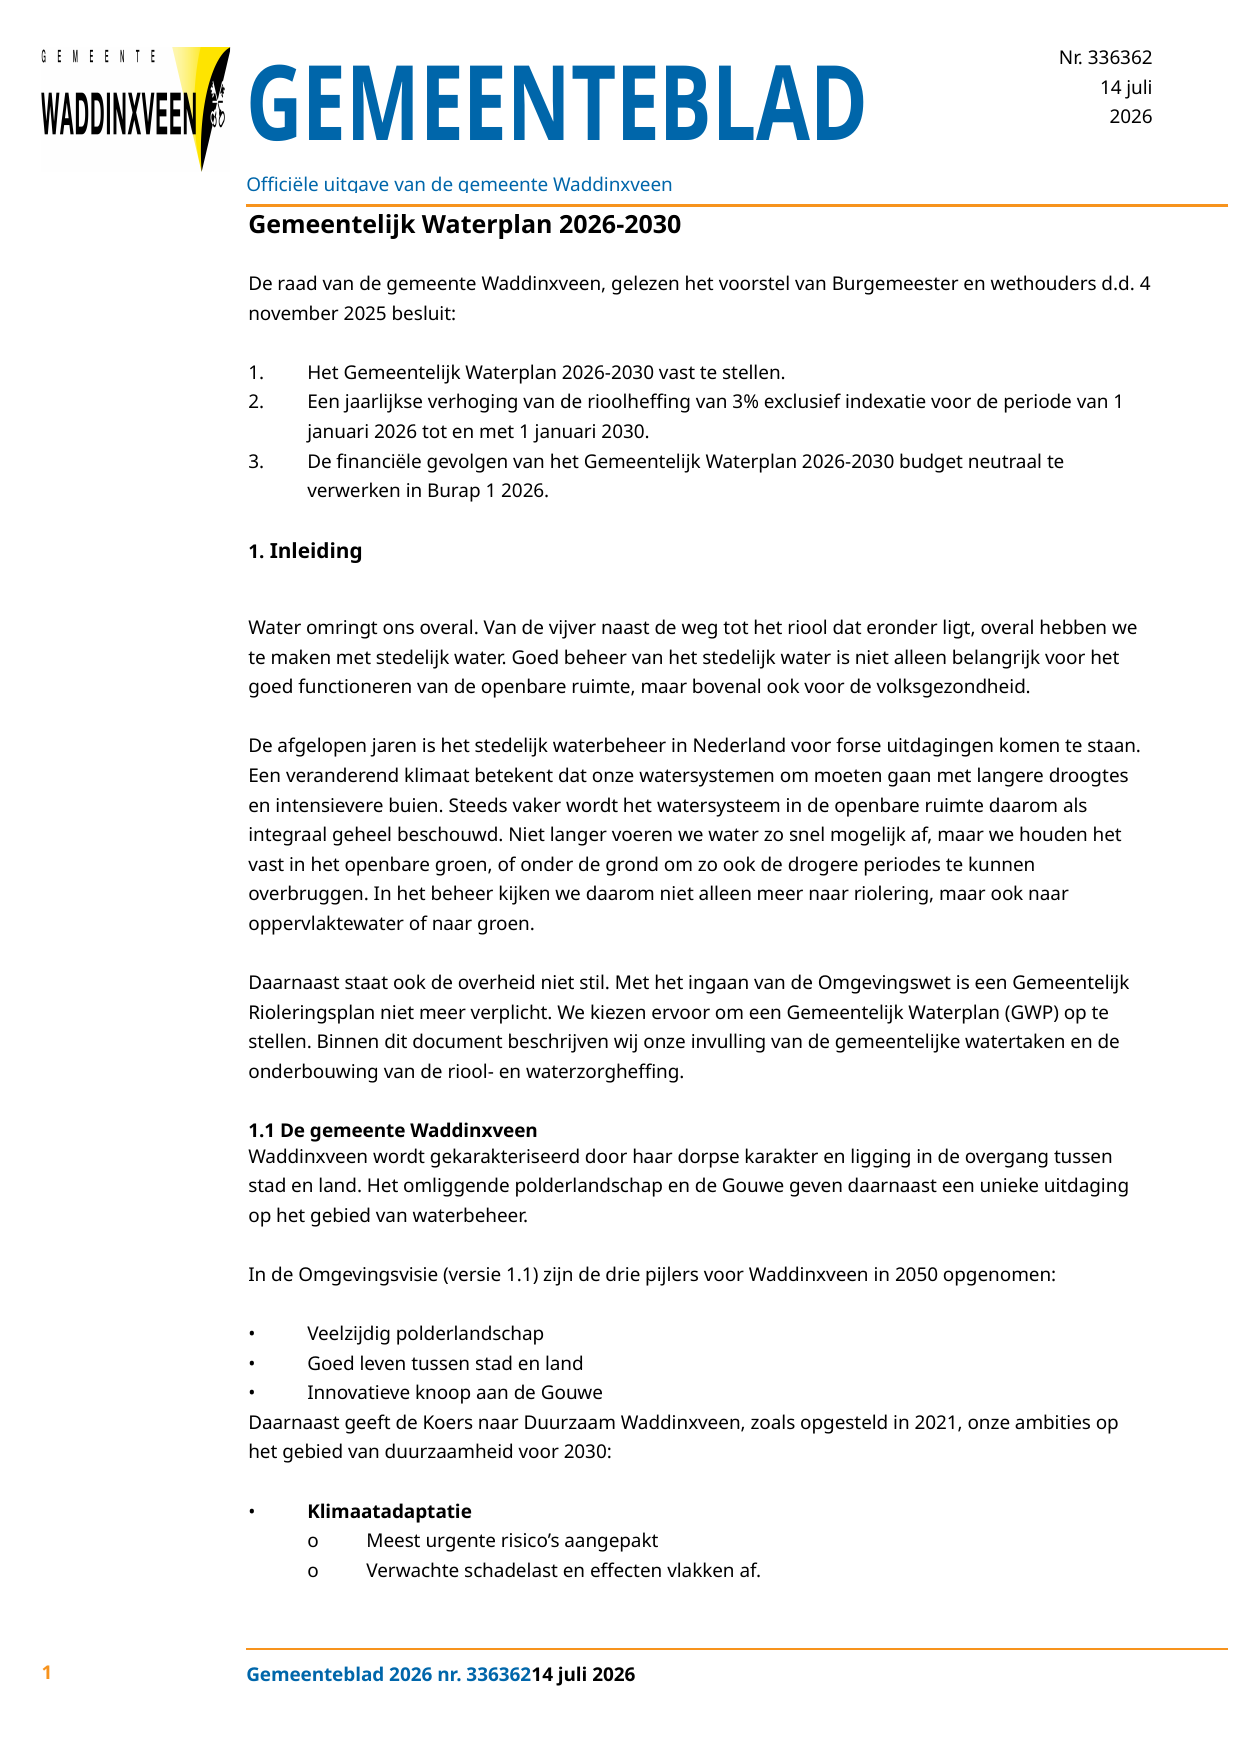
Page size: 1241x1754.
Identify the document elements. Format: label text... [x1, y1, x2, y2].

text Daarnaast geeft de Koers naar Duurzaam Waddinxveen, zoals opgesteld in 2021, onze ambities op het gebied van duurzaamheid voor 2030: [248, 1409, 1152, 1464]
list Meest urgente risico’s aangepakt [307, 1527, 1152, 1553]
text Water omringt ons overal. Van de vijver naast de weg tot het riool dat eronder ligt, overal hebben we te maken met stedelijk water. Goed beheer van het stedelijk water is niet alleen belangrijk voor het goed functioneren van de openbare ruimte, maar bovenal ook voor de volksgezondheid. [248, 614, 1152, 699]
list Innovatieve knoop aan de Gouwe [248, 1379, 1152, 1405]
list Het Gemeentelijk Waterplan 2026-2030 vast te stellen. [248, 359, 1152, 385]
text De raad van de gemeente Waddinxveen, gelezen het voorstel van Burgemeester en wethouders d.d. 4 november 2025 besluit: [248, 270, 1152, 326]
list Veelzijdig polderlandschap [248, 1320, 1152, 1346]
list Klimaatadaptatie [248, 1498, 1152, 1524]
picture [41, 47, 231, 172]
text In de Omgevingsvisie (versie 1.1) zijn de drie pijlers voor Waddinxveen in 2050 opgenomen: [248, 1261, 1152, 1287]
text Gemeentelijk Waterplan 2026-2030 [248, 207, 1152, 241]
list De financiële gevolgen van het Gemeentelijk Waterplan 2026-2030 budget neutraal te verwerken in Burap 1 2026. [248, 448, 1152, 503]
text 1. Inleiding [248, 537, 1152, 565]
list Verwachte schadelast en effecten vlakken af. [307, 1557, 1152, 1583]
text Daarnaast staat ook de overheid niet stil. Met het ingaan van de Omgevingswet is een Gemeentelijk Rioleringsplan niet meer verplicht. We kiezen ervoor om een Gemeentelijk Waterplan (GWP) op te stellen. Binnen dit document beschrijven wij onze invulling van de gemeentelijke watertaken en de onderbouwing van de riool- en waterzorgheffing. [248, 969, 1152, 1084]
list Goed leven tussen stad en land [248, 1350, 1152, 1376]
text 1.1 De gemeente Waddinxveen [248, 1117, 1152, 1143]
list Een jaarlijkse verhoging van de rioolheffing van 3% exclusief indexatie voor de periode van 1 januari 2026 tot en met 1 januari 2030. [248, 389, 1152, 444]
text De afgelopen jaren is het stedelijk waterbeheer in Nederland voor forse uitdagingen komen te staan. Een veranderend klimaat betekent dat onze watersystemen om moeten gaan met langere droogtes en intensievere buien. Steeds vaker wordt het watersysteem in de openbare ruimte daarom als integraal geheel beschouwd. Niet langer voeren we water zo snel mogelijk af, maar we houden het vast in het openbare groen, of onder de grond om zo ook de drogere periodes te kunnen overbruggen. In het beheer kijken we daarom niet alleen meer naar riolering, maar ook naar oppervlaktewater of naar groen. [248, 733, 1152, 936]
text Waddinxveen wordt gekarakteriseerd door haar dorpse karakter en ligging in de overgang tussen stad en land. Het omliggende polderlandschap en de Gouwe geven daarnaast een unieke uitdaging op het gebied van waterbeheer. [248, 1143, 1152, 1228]
